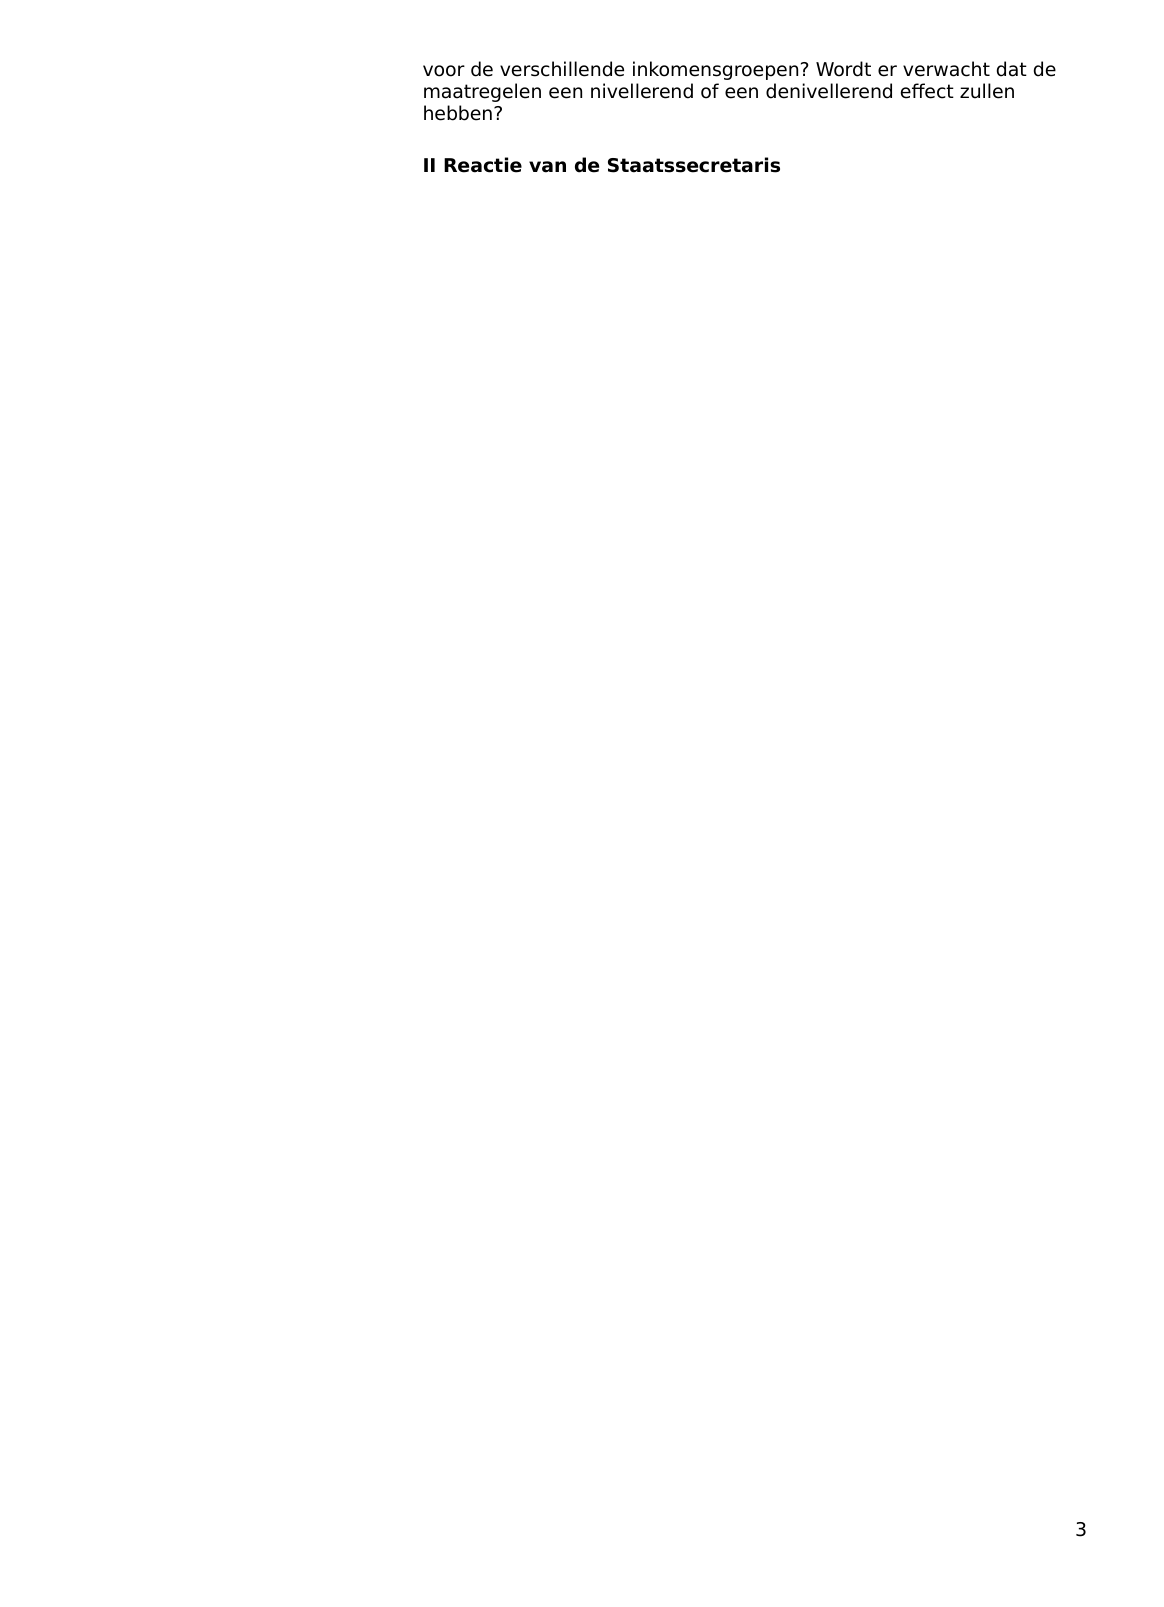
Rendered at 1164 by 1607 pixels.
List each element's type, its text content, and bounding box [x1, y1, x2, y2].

subtitle II Reactie van de Staatssecretaris [422, 155, 1087, 177]
text voor de verschillende inkomensgroepen? Wordt er verwacht dat de maatregelen een nivellerend of een denivellerend effect zullen hebben? [422, 59, 1087, 125]
